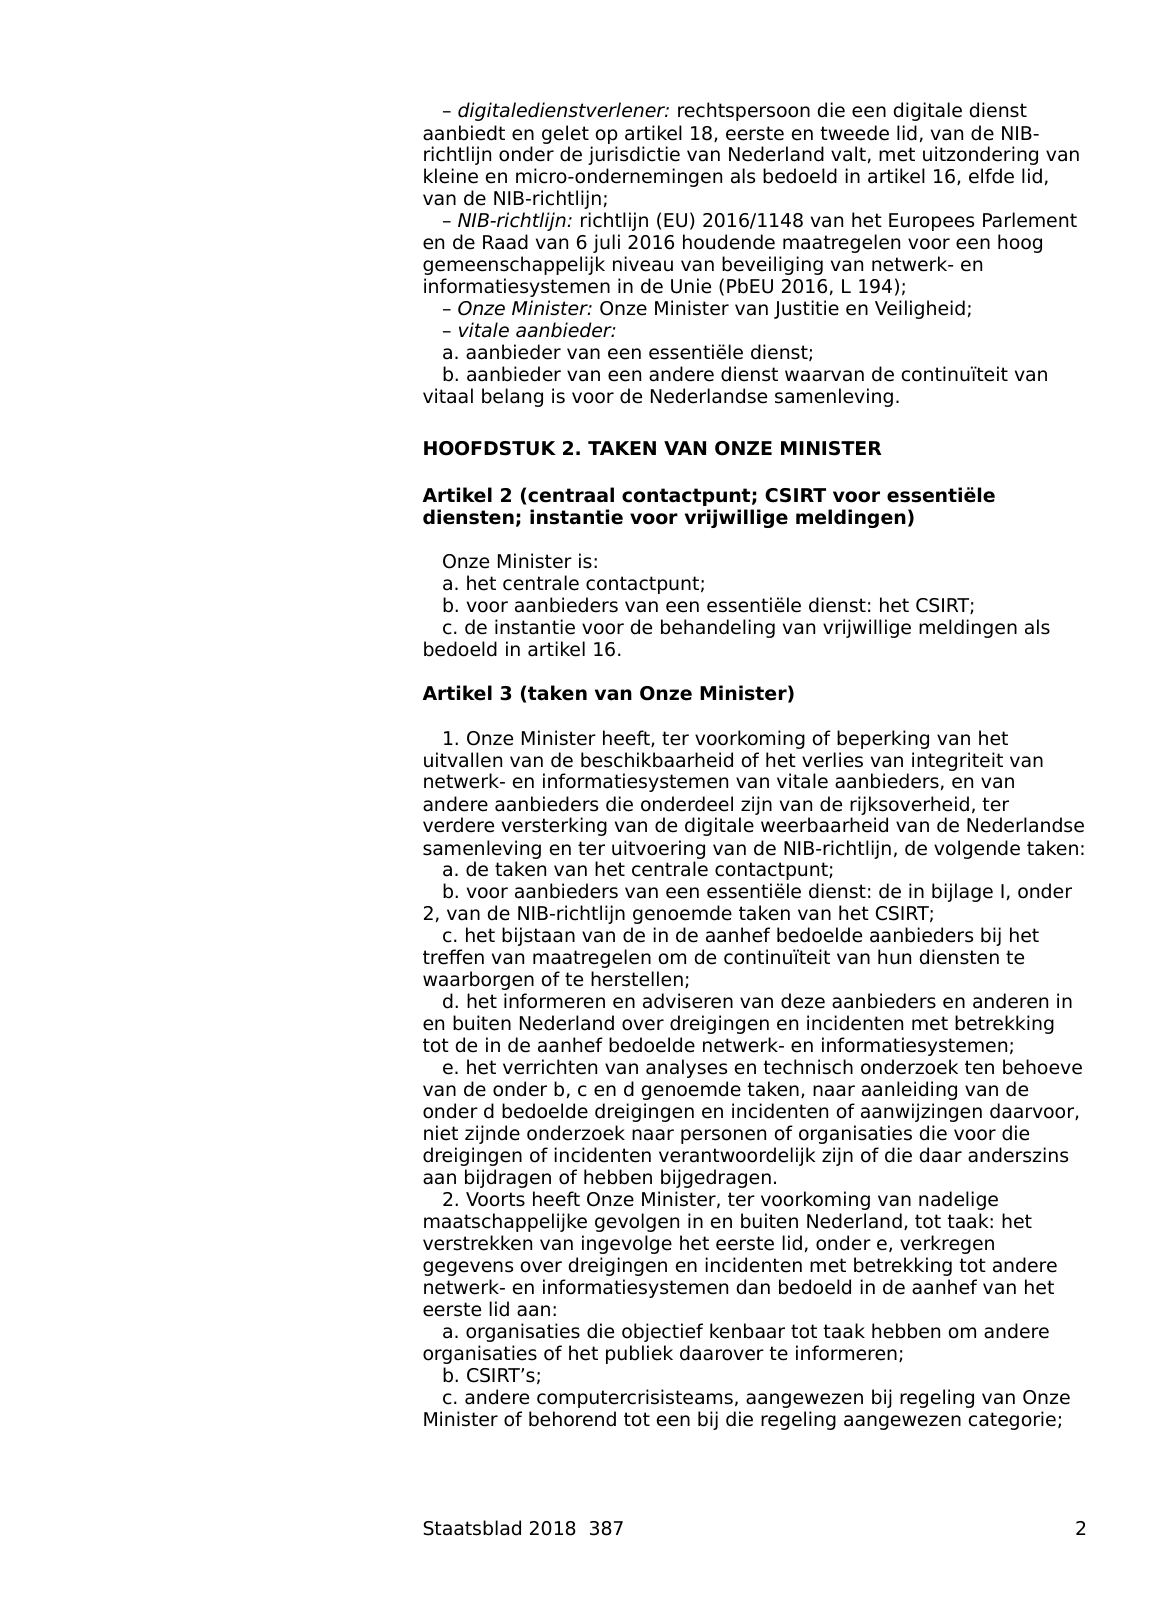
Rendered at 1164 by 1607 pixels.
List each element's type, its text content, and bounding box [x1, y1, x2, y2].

text c. andere computercrisisteams, aangewezen bij regeling van Onze Minister of behorend tot een bij die regeling aangewezen categorie; [422, 1387, 1087, 1431]
text Onze Minister is: [422, 551, 1087, 573]
text e. het verrichten van analyses en technisch onderzoek ten behoeve van de onder b, c en d genoemde taken, naar aanleiding van de onder d bedoelde dreigingen en incidenten of aanwijzingen daarvoor, niet zijnde onderzoek naar personen of organisaties die voor die dreigingen of incidenten verantwoordelijk zijn of die daar anderszins aan bijdragen of hebben bijgedragen. [422, 1057, 1087, 1189]
text a. de taken van het centrale contactpunt; [422, 859, 1087, 881]
text b. aanbieder van een andere dienst waarvan de continuïteit van vitaal belang is voor de Nederlandse samenleving. [422, 364, 1087, 408]
text d. het informeren en adviseren van deze aanbieders en anderen in en buiten Nederland over dreigingen en incidenten met betrekking tot de in de aanhef bedoelde netwerk- en informatiesystemen; [422, 991, 1087, 1057]
subtitle Artikel 2 (centraal contactpunt; CSIRT voor essentiële diensten; instantie voor vrijwillige meldingen) [422, 485, 1087, 529]
text – NIB-richtlijn: richtlijn (EU) 2016/1148 van het Europees Parlement en de Raad van 6 juli 2016 houdende maatregelen voor een hoog gemeenschappelijk niveau van beveiliging van netwerk- en informatiesystemen in de Unie (PbEU 2016, L 194); [422, 210, 1087, 298]
subtitle HOOFDSTUK 2. TAKEN VAN ONZE MINISTER [422, 438, 1087, 460]
text 2. Voorts heeft Onze Minister, ter voorkoming van nadelige maatschappelijke gevolgen in en buiten Nederland, tot taak: het verstrekken van ingevolge het eerste lid, onder e, verkregen gegevens over dreigingen en incidenten met betrekking tot andere netwerk- en informatiesystemen dan bedoeld in de aanhef van het eerste lid aan: [422, 1189, 1087, 1321]
text c. het bijstaan van de in de aanhef bedoelde aanbieders bij het treffen van maatregelen om de continuïteit van hun diensten te waarborgen of te herstellen; [422, 925, 1087, 991]
text b. voor aanbieders van een essentiële dienst: de in bijlage I, onder 2, van de NIB-richtlijn genoemde taken van het CSIRT; [422, 881, 1087, 925]
text – digitaledienstverlener: rechtspersoon die een digitale dienst aanbiedt en gelet op artikel 18, eerste en tweede lid, van de NIB-richtlijn onder de jurisdictie van Nederland valt, met uitzondering van kleine en micro-ondernemingen als bedoeld in artikel 16, elfde lid, van de NIB-richtlijn; [422, 100, 1087, 210]
text b. voor aanbieders van een essentiële dienst: het CSIRT; [422, 595, 1087, 617]
subtitle Artikel 3 (taken van Onze Minister) [422, 683, 1087, 705]
text b. CSIRT’s; [422, 1365, 1087, 1387]
text a. aanbieder van een essentiële dienst; [422, 342, 1087, 364]
text a. organisaties die objectief kenbaar tot taak hebben om andere organisaties of het publiek daarover te informeren; [422, 1321, 1087, 1365]
text – vitale aanbieder: [422, 320, 1087, 342]
text 1. Onze Minister heeft, ter voorkoming of beperking van het uitvallen van de beschikbaarheid of het verlies van integriteit van netwerk- en informatiesystemen van vitale aanbieders, en van andere aanbieders die onderdeel zijn van de rijksoverheid, ter verdere versterking van de digitale weerbaarheid van de Nederlandse samenleving en ter uitvoering van de NIB-richtlijn, de volgende taken: [422, 727, 1087, 859]
text c. de instantie voor de behandeling van vrijwillige meldingen als bedoeld in artikel 16. [422, 617, 1087, 661]
text – Onze Minister: Onze Minister van Justitie en Veiligheid; [422, 298, 1087, 320]
text a. het centrale contactpunt; [422, 573, 1087, 595]
